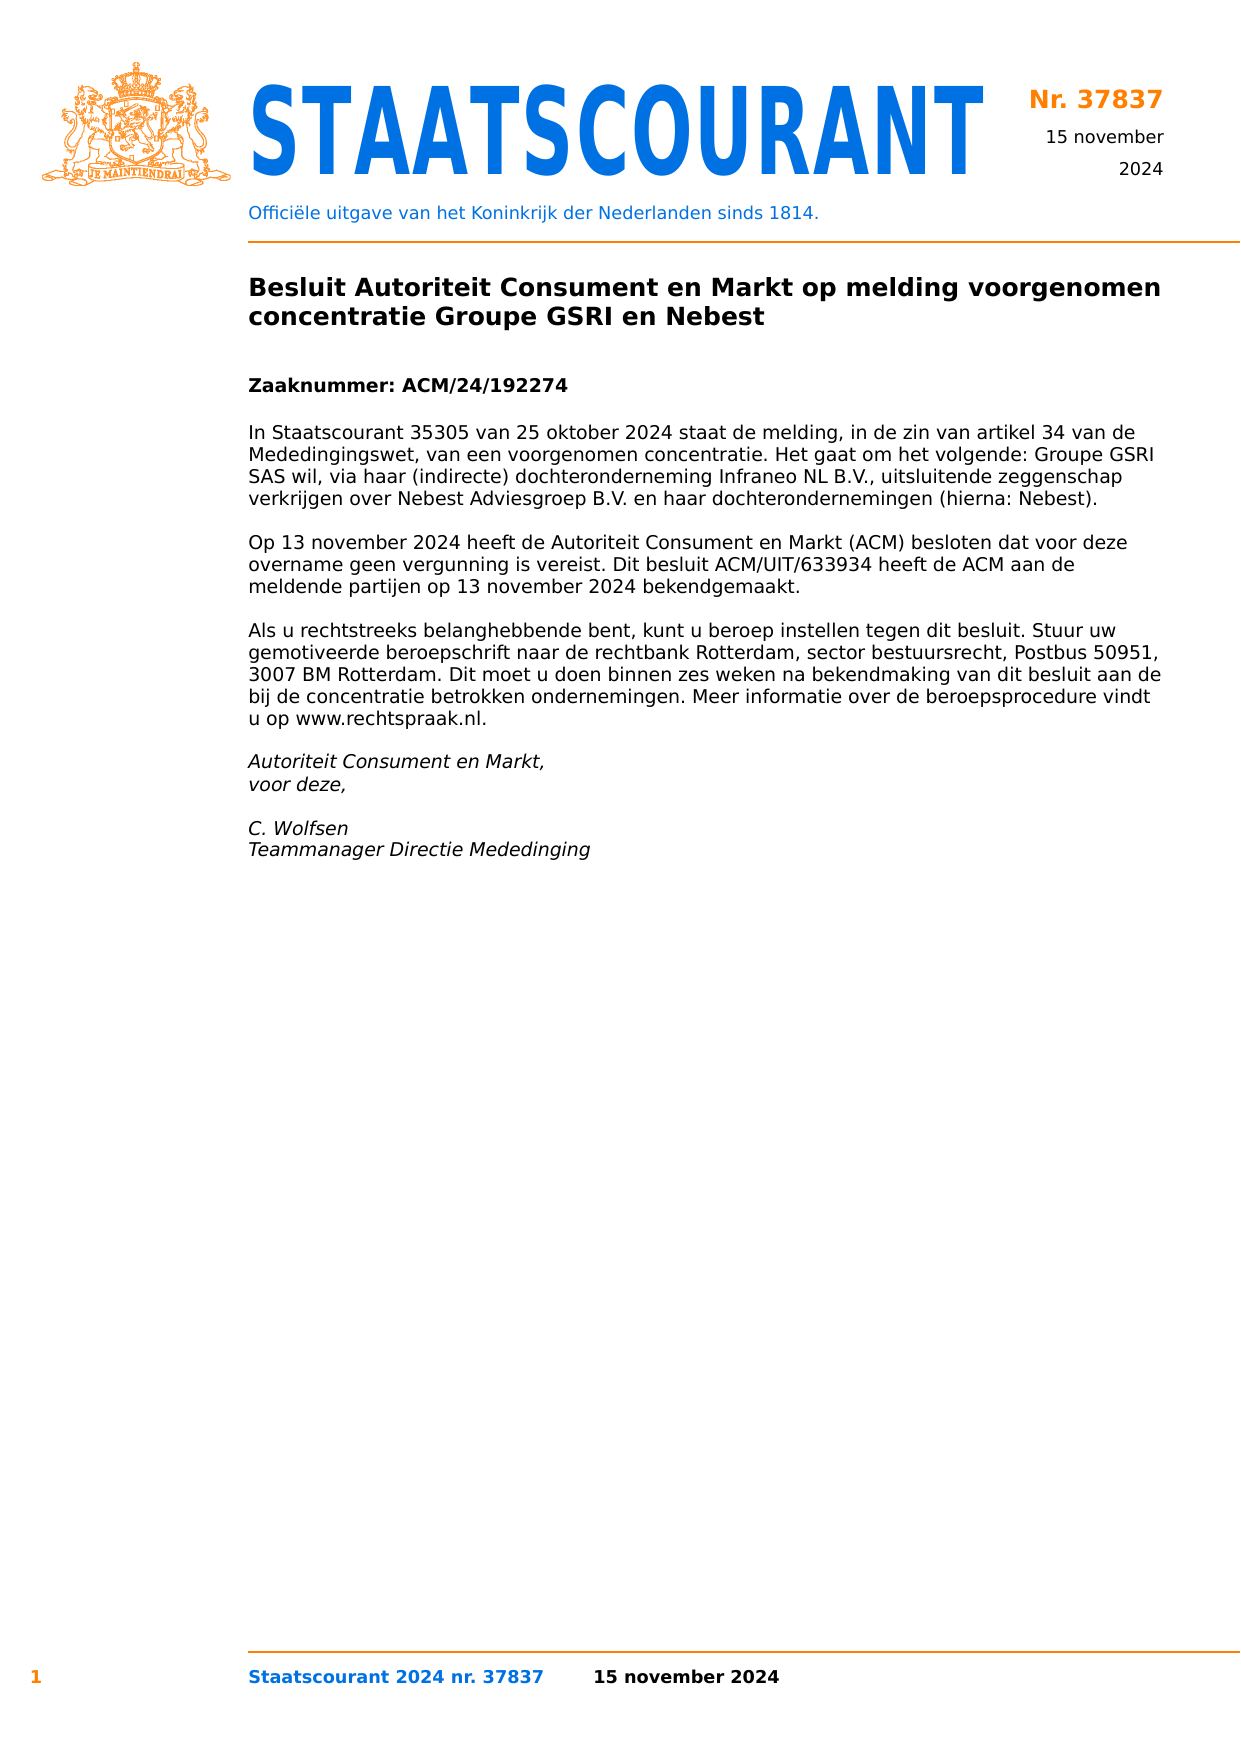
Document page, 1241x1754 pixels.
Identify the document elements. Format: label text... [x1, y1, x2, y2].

picture [41, 62, 231, 186]
table_header [25, 62, 248, 241]
table_header STAATSCOURANT [248, 62, 998, 203]
text In Staatscourant 35305 van 25 oktober 2024 staat de melding, in de zin van artikel 34 van de Mededingingswet, van een voorgenomen concentratie. Het gaat om het volgende: Groupe GSRI SAS wil, via haar (indirecte) dochteronderneming Infraneo NL B.V., uitsluitende zeggenschap verkrijgen over Nebest Adviesgroep B.V. en haar dochterondernemingen (hierna: Nebest). [248, 422, 1163, 510]
table_cell Officiële uitgave van het Koninkrijk der Nederlanden sinds 1814. [248, 203, 1240, 241]
table_cell 2024 [998, 153, 1240, 203]
text Op 13 november 2024 heeft de Autoriteit Consument en Markt (ACM) besloten dat voor deze overname geen vergunning is vereist. Dit besluit ACM/UIT/633934 heeft de ACM aan de meldende partijen op 13 november 2024 bekendgemaakt. [248, 532, 1163, 598]
subtitle Besluit Autoriteit Consument en Markt op melding voorgenomen concentratie Groupe GSRI en Nebest [248, 273, 1163, 331]
table_header Nr. 37837 [998, 62, 1240, 121]
text Als u rechtstreeks belanghebbende bent, kunt u beroep instellen tegen dit besluit. Stuur uw gemotiveerde beroepschrift naar de rechtbank Rotterdam, sector bestuursrecht, Postbus 50951, 3007 BM Rotterdam. Dit moet u doen binnen zes weken na bekendmaking van dit besluit aan de bij de concentratie betrokken ondernemingen. Meer informatie over de beroepsprocedure vindt u op www.rechtspraak.nl. [248, 620, 1163, 729]
table_cell 15 november [998, 121, 1240, 153]
text Autoriteit Consument en Markt, voor deze, C. Wolfsen Teammanager Directie Mededinging [248, 751, 1163, 861]
subtitle Zaaknummer: ACM/24/192274 [248, 375, 1163, 397]
